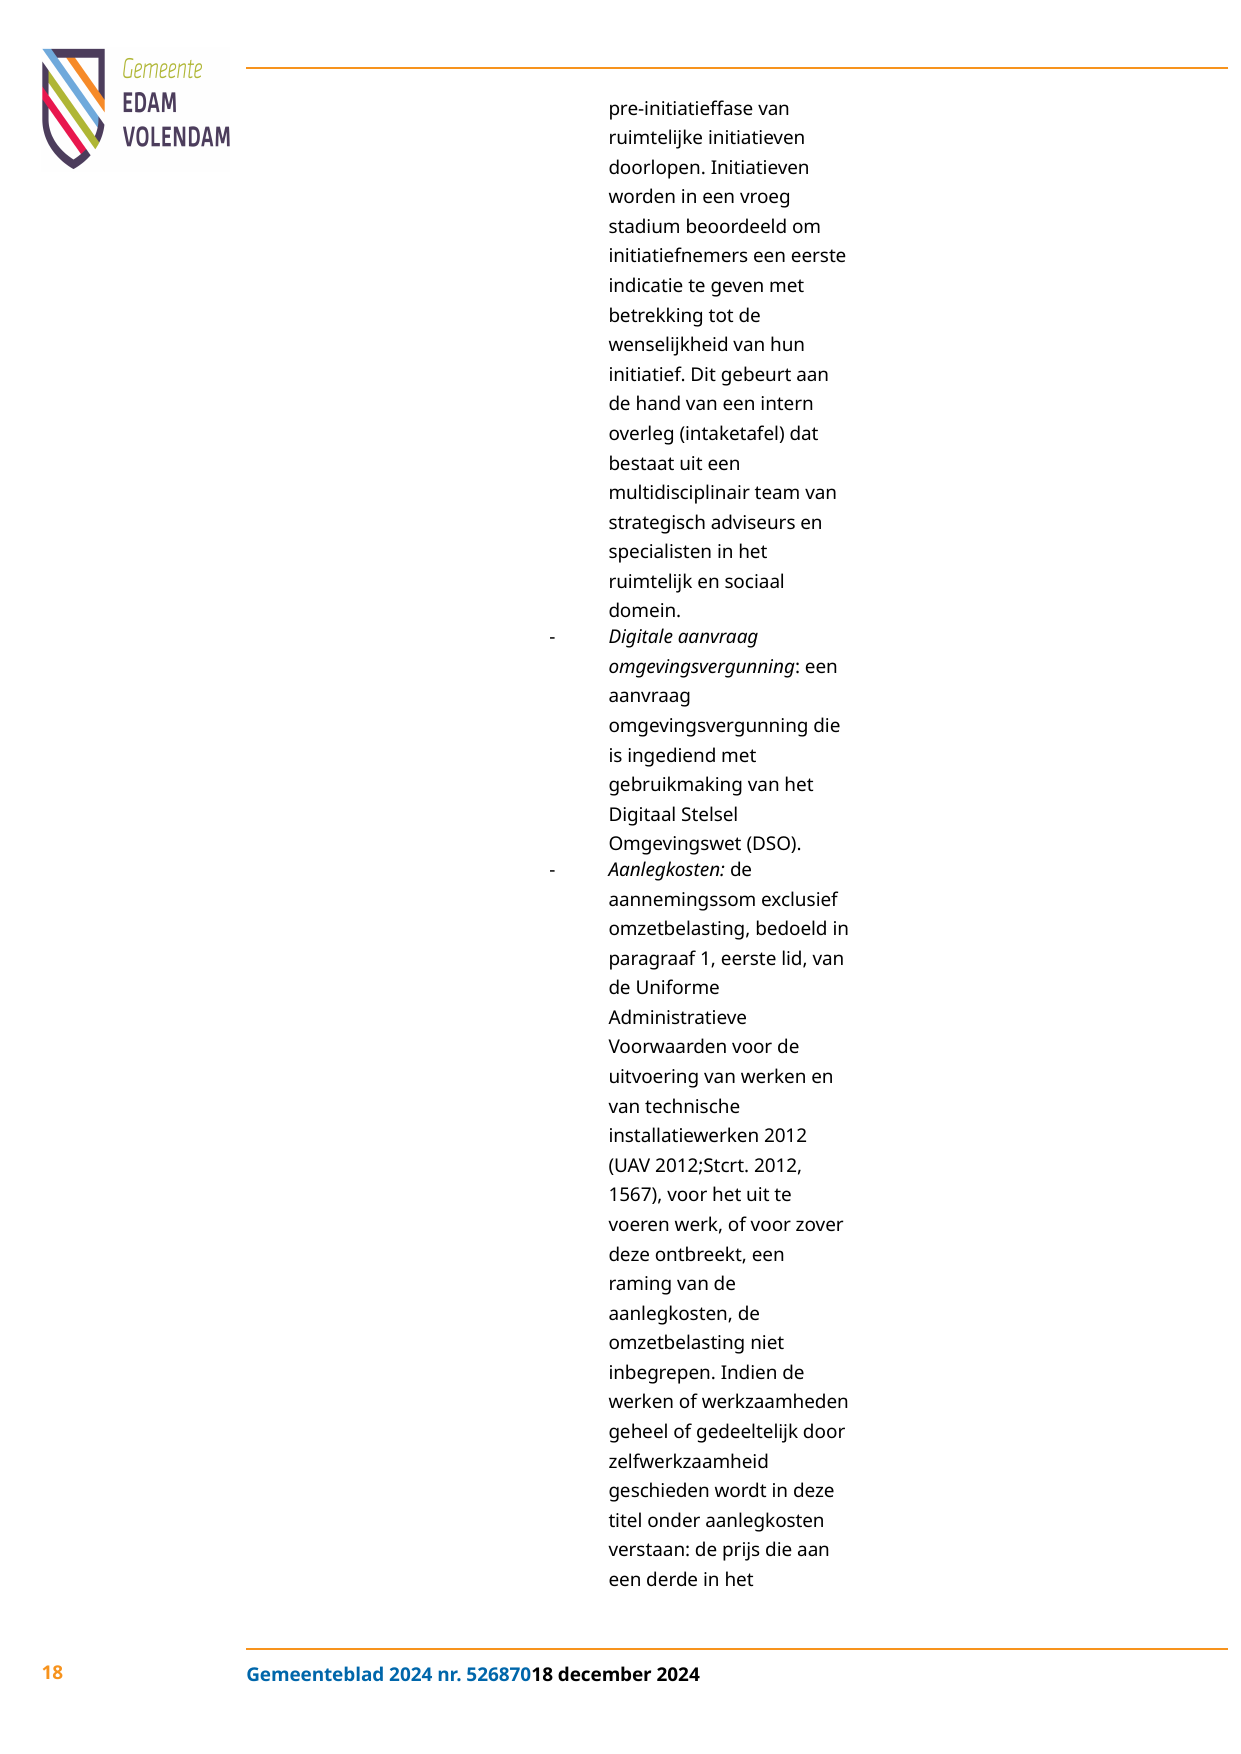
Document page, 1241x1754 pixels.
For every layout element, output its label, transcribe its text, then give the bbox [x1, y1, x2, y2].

table_cell pre-initiatieffase van ruimtelijke initiatieven doorlopen. Initiatieven worden in een vroeg stadium beoordeeld om initiatiefnemers een eerste indicatie te geven met betrekking tot de wenselijkheid van hun initiatief. Dit gebeurt aan de hand van een intern overleg (intaketafel) dat bestaat uit een multidisciplinair team van strategisch adviseurs en specialisten in het ruimtelijk en sociaal domein. [549, 95, 850, 623]
table_cell [850, 95, 1152, 623]
picture [41, 47, 231, 172]
table_cell [248, 856, 549, 1592]
table_cell [248, 624, 549, 856]
table_cell Digitale aanvraag omgevingsvergunning: een aanvraag omgevingsvergunning die is ingediend met gebruikmaking van het Digitaal Stelsel Omgevingswet (DSO). [549, 624, 850, 856]
table_cell Aanlegkosten: de aannemingssom exclusief omzetbelasting, bedoeld in paragraaf 1, eerste lid, van de Uniforme Administratieve Voorwaarden voor de uitvoering van werken en van technische installatiewerken 2012 (UAV 2012;Stcrt. 2012, 1567), voor het uit te voeren werk, of voor zover deze ontbreekt, een raming van de aanlegkosten, de omzetbelasting niet inbegrepen. Indien de werken of werkzaamheden geheel of gedeeltelijk door zelfwerkzaamheid geschieden wordt in deze titel onder aanlegkosten verstaan: de prijs die aan een derde in het [549, 856, 850, 1592]
table_cell [850, 624, 1152, 856]
table_cell [850, 856, 1152, 1592]
table_cell [248, 95, 549, 623]
